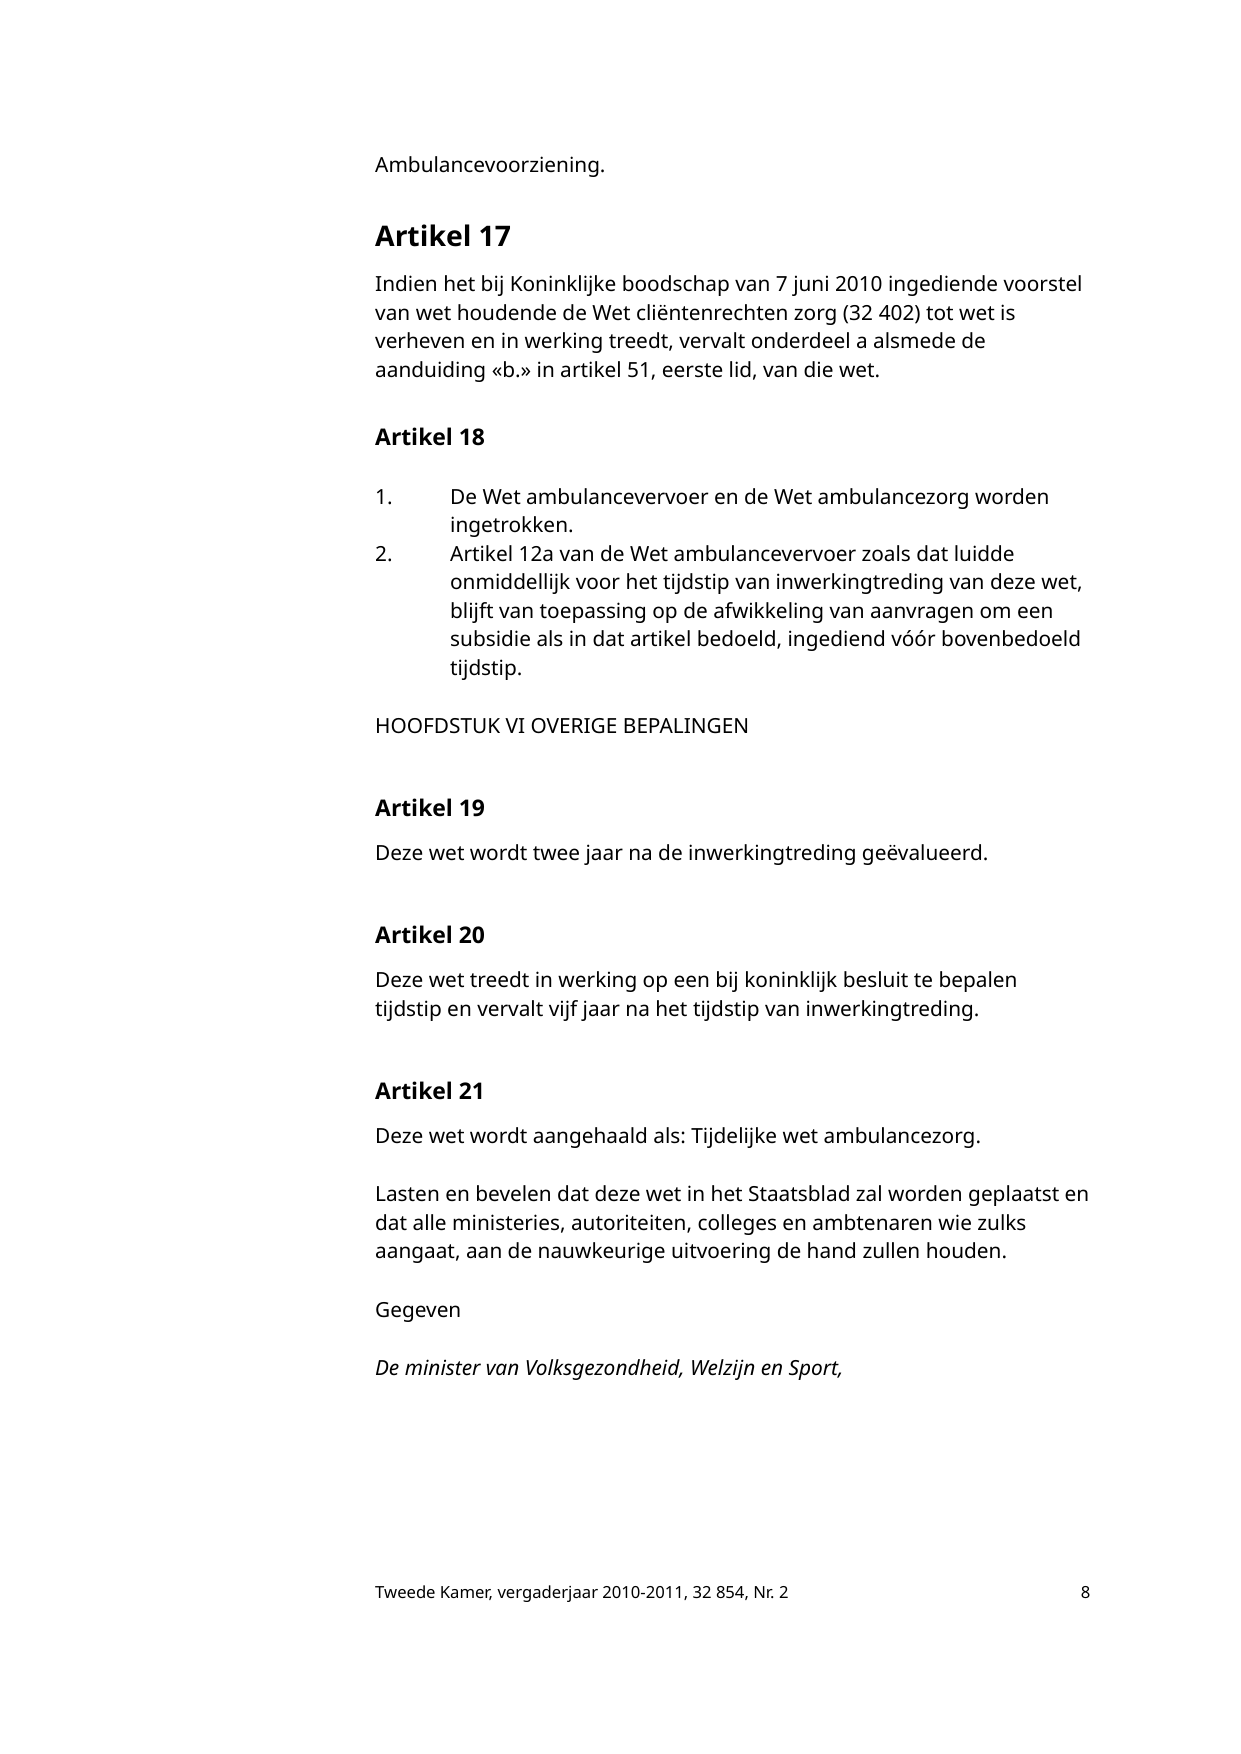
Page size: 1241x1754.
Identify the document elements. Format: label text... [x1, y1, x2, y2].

text Deze wet wordt aangehaald als: Tijdelijke wet ambulancezorg. [375, 1121, 1090, 1149]
subtitle HOOFDSTUK VI OVERIGE BEPALINGEN [375, 711, 1090, 739]
text Ambulancevoorziening. [375, 150, 1090, 178]
subtitle Artikel 19 [375, 792, 1090, 823]
text Deze wet wordt twee jaar na de inwerkingtreding geëvalueerd. [375, 838, 1090, 867]
text De minister van Volksgezondheid, Welzijn en Sport, [375, 1353, 1090, 1382]
list Artikel 12a van de Wet ambulancevervoer zoals dat luidde onmiddellijk voor het tijdstip van inwerkingtreding van deze wet, blijft van toepassing op de afwikkeling van aanvragen om een subsidie als in dat artikel bedoeld, ingediend vóór bovenbedoeld tijdstip. [375, 539, 1090, 681]
text Indien het bij Koninklijke boodschap van 7 juni 2010 ingediende voorstel van wet houdende de Wet cliëntenrechten zorg (32 402) tot wet is verheven en in werking treedt, vervalt onderdeel a alsmede de aanduiding «b.» in artikel 51, eerste lid, van die wet. [375, 269, 1090, 383]
subtitle Artikel 20 [375, 919, 1090, 951]
text Deze wet treedt in werking op een bij koninklijk besluit te bepalen tijdstip en vervalt vijf jaar na het tijdstip van inwerkingtreding. [375, 966, 1090, 1022]
list De Wet ambulancevervoer en de Wet ambulancezorg worden ingetrokken. [375, 482, 1090, 539]
subtitle Artikel 17 [375, 216, 1090, 254]
text Gegeven [375, 1295, 1090, 1323]
subtitle Artikel 21 [375, 1075, 1090, 1106]
text Lasten en bevelen dat deze wet in het Staatsblad zal worden geplaatst en dat alle ministeries, autoriteiten, colleges en ambtenaren wie zulks aangaat, aan de nauwkeurige uitvoering de hand zullen houden. [375, 1179, 1090, 1265]
subtitle Artikel 18 [375, 421, 1090, 452]
